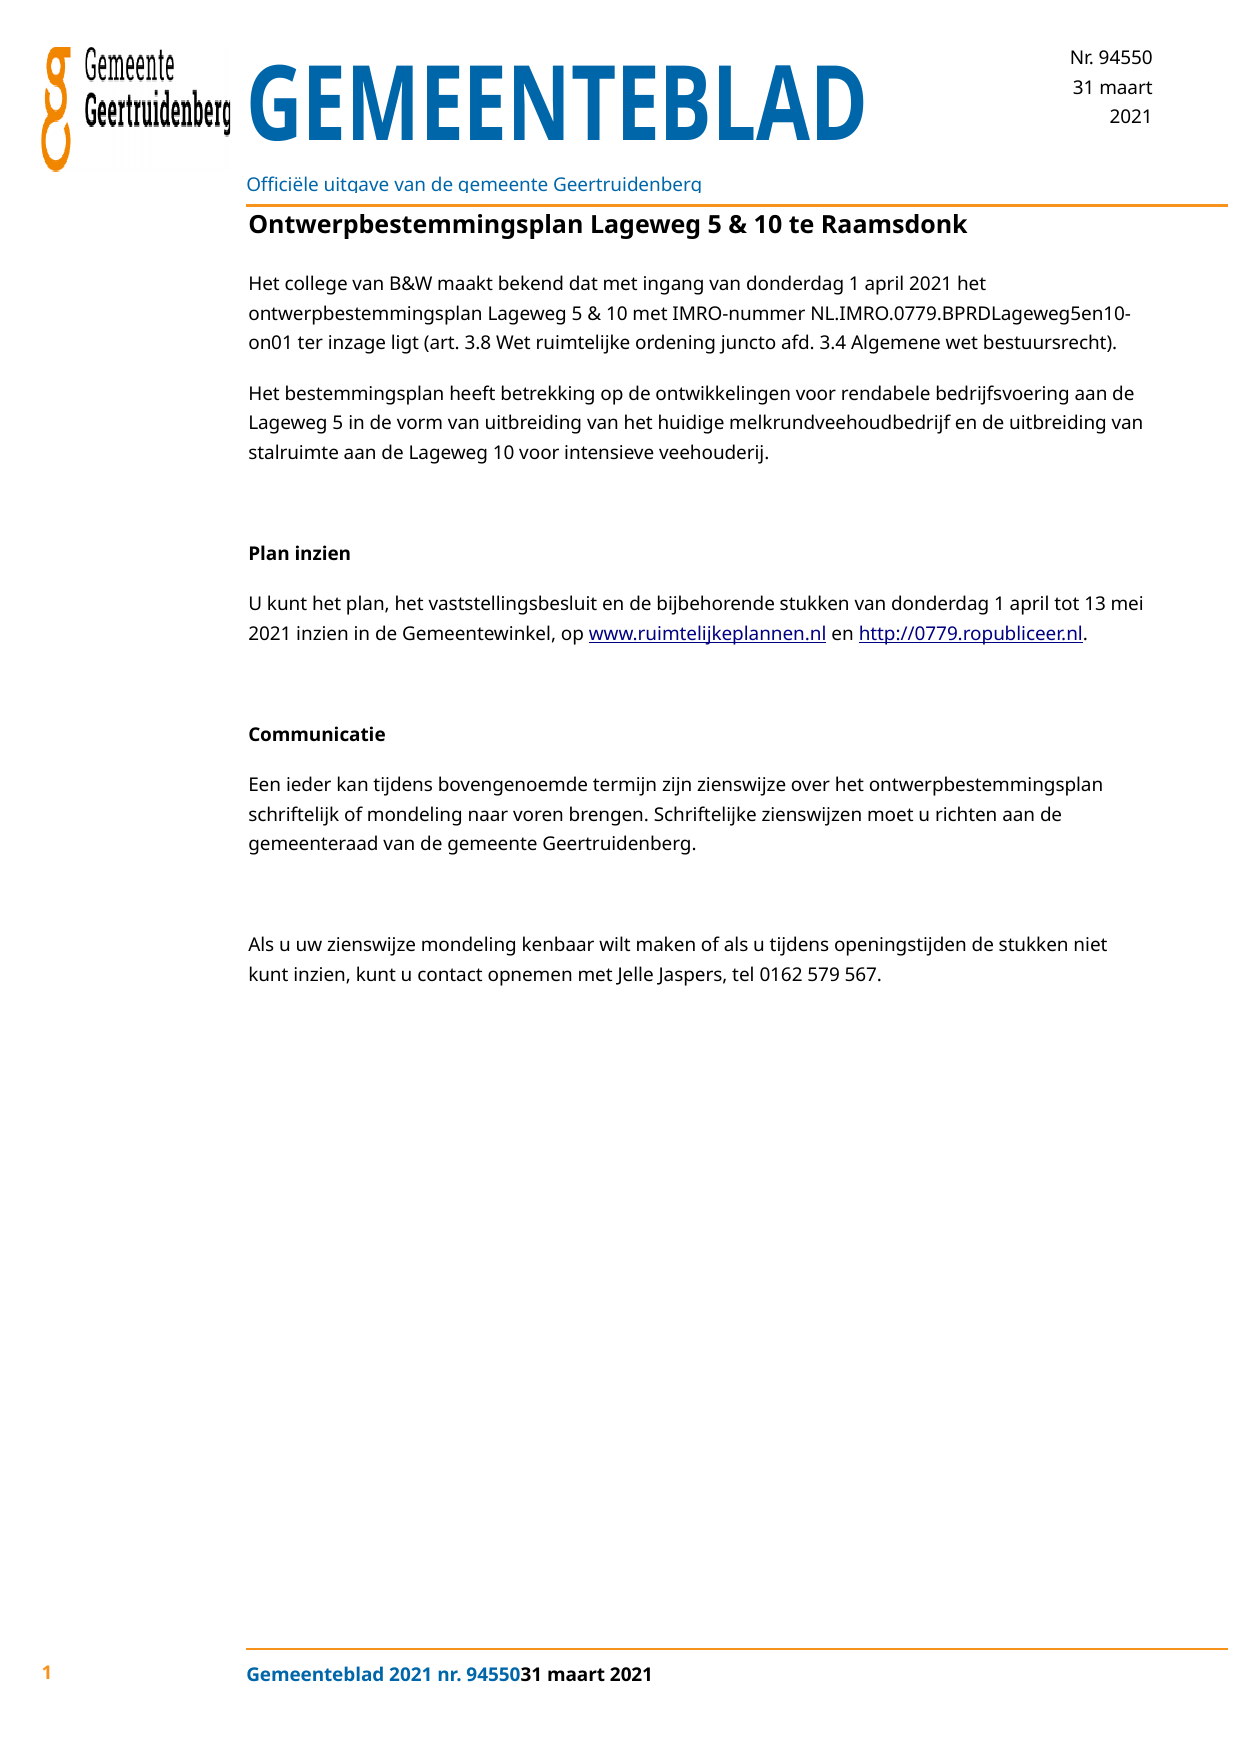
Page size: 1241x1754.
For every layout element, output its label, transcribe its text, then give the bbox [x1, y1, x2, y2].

text Een ieder kan tijdens bovengenoemde termijn zijn zienswijze over het ontwerpbestemmingsplan schriftelijk of mondeling naar voren brengen. Schriftelijke zienswijzen moet u richten aan de gemeenteraad van de gemeente Geertruidenberg. [248, 771, 1152, 856]
text Ontwerpbestemmingsplan Lageweg 5 & 10 te Raamsdonk [248, 207, 1152, 241]
text Als u uw zienswijze mondeling kenbaar wilt maken of als u tijdens openingstijden de stukken niet kunt inzien, kunt u contact opnemen met Jelle Jaspers, tel 0162 579 567. [248, 931, 1152, 986]
text Het college van B&W maakt bekend dat met ingang van donderdag 1 april 2021 het ontwerpbestemmingsplan Lageweg 5 & 10 met IMRO-nummer NL.IMRO.0779.BPRDLageweg5en10-on01 ter inzage ligt (art. 3.8 Wet ruimtelijke ordening juncto afd. 3.4 Algemene wet bestuursrecht). [248, 270, 1152, 355]
picture [41, 47, 231, 172]
text U kunt het plan, het vaststellingsbesluit en de bijbehorende stukken van donderdag 1 april tot 13 mei 2021 inzien in de Gemeentewinkel, op www.ruimtelijkeplannen.nl en http://0779.ropubliceer.nl. [248, 590, 1152, 646]
text Plan inzien [248, 540, 1152, 566]
text Het bestemmingsplan heeft betrekking op de ontwikkelingen voor rendabele bedrijfsvoering aan de Lageweg 5 in de vorm van uitbreiding van het huidige melkrundveehoudbedrijf en de uitbreiding van stalruimte aan de Lageweg 10 voor intensieve veehouderij. [248, 380, 1152, 465]
text Communicatie [248, 721, 1152, 746]
